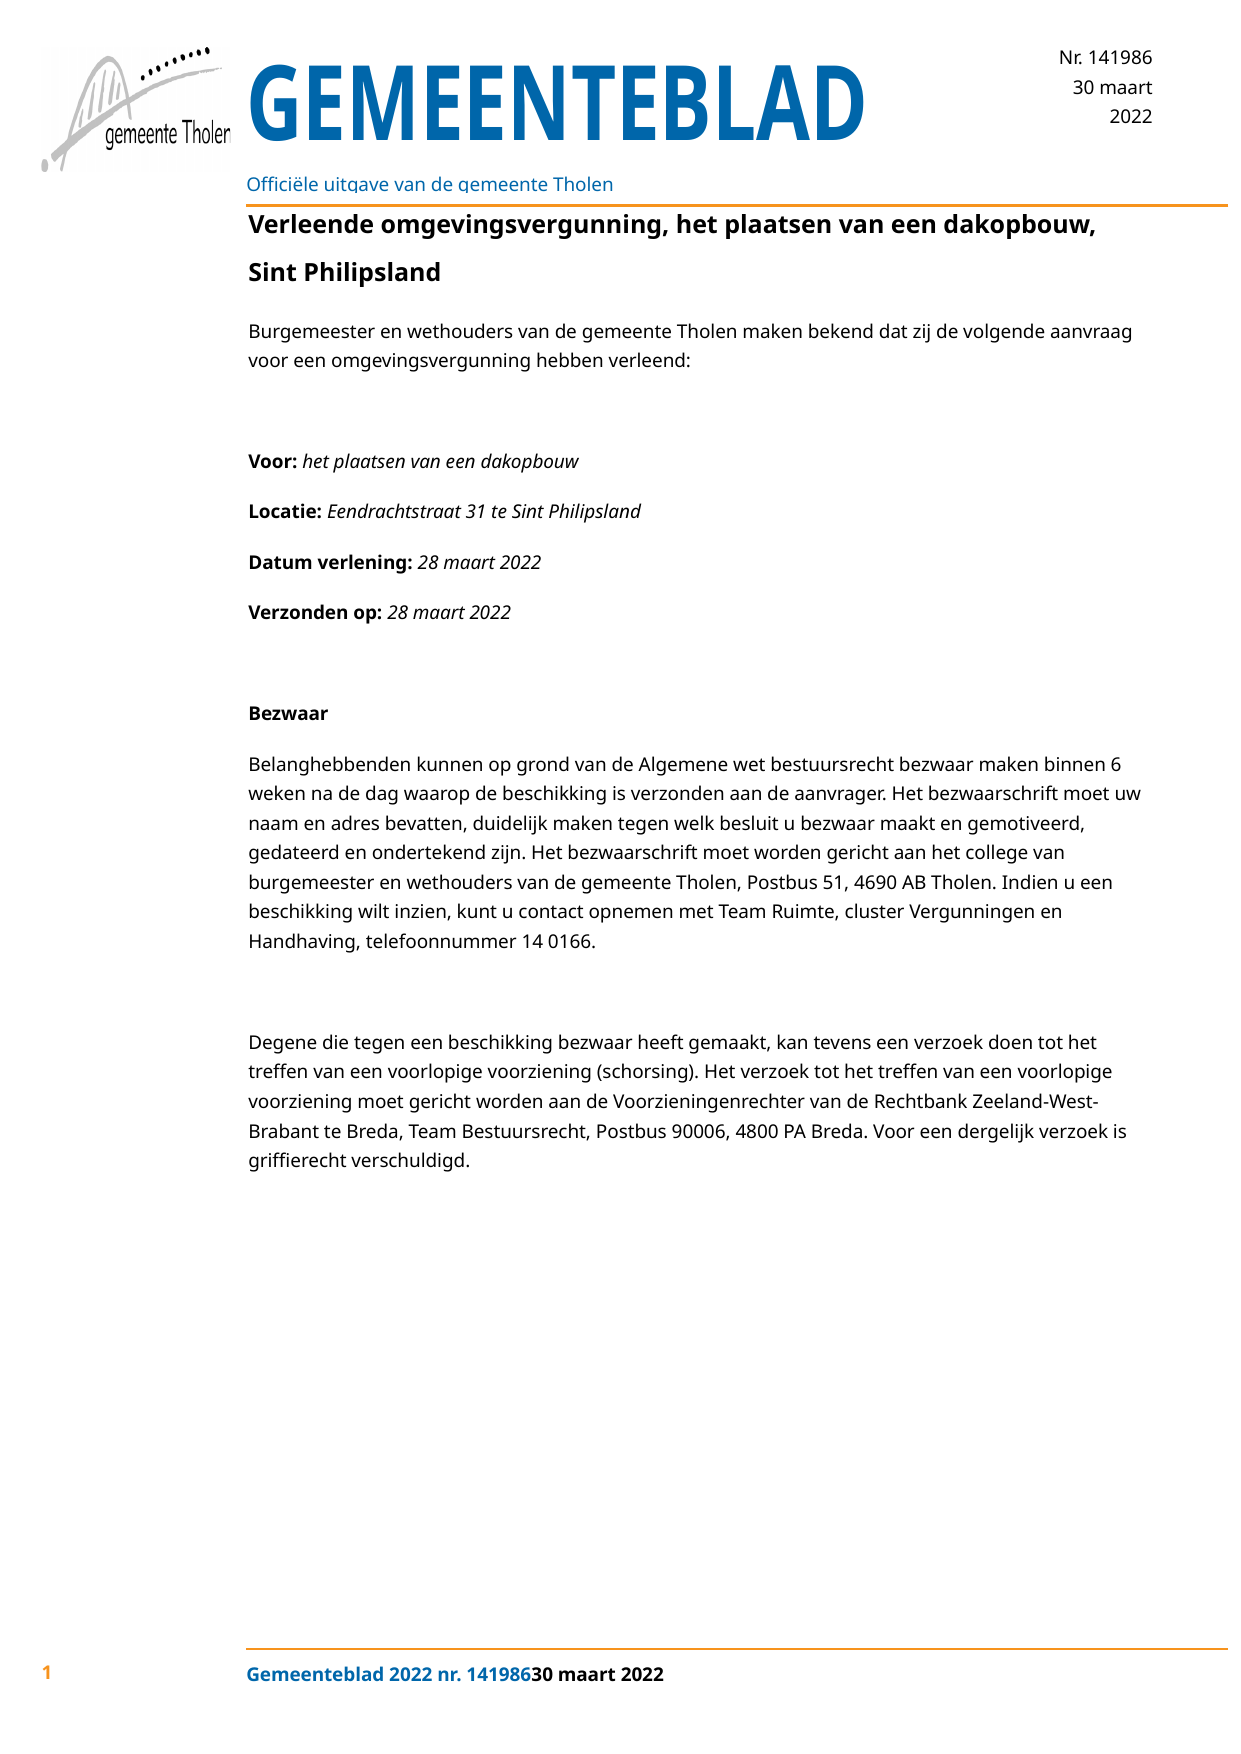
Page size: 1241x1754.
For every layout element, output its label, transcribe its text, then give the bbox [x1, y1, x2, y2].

text Voor: het plaatsen van een dakopbouw [248, 448, 1152, 474]
text Verzonden op: 28 maart 2022 [248, 599, 1152, 625]
text Locatie: Eendrachtstraat 31 te Sint Philipsland [248, 499, 1152, 524]
picture [41, 47, 231, 172]
text Degene die tegen een beschikking bezwaar heeft gemaakt, kan tevens een verzoek doen tot het treffen van een voorlopige voorziening (schorsing). Het verzoek tot het treffen van een voorlopige voorziening moet gericht worden aan de Voorzieningenrechter van de Rechtbank Zeeland-West-Brabant te Breda, Team Bestuursrecht, Postbus 90006, 4800 PA Breda. Voor een dergelijk verzoek is griffierecht verschuldigd. [248, 1029, 1152, 1173]
text Verleende omgevingsvergunning, het plaatsen van een dakopbouw, Sint Philipsland [248, 207, 1152, 288]
text Belanghebbenden kunnen op grond van de Algemene wet bestuursrecht bezwaar maken binnen 6 weken na de dag waarop de beschikking is verzonden aan de aanvrager. Het bezwaarschrift moet uw naam en adres bevatten, duidelijk maken tegen welk besluit u bezwaar maakt en gemotiveerd, gedateerd en ondertekend zijn. Het bezwaarschrift moet worden gericht aan het college van burgemeester en wethouders van de gemeente Tholen, Postbus 51, 4690 AB Tholen. Indien u een beschikking wilt inzien, kunt u contact opnemen met Team Ruimte, cluster Vergunningen en Handhaving, telefoonnummer 14 0166. [248, 751, 1152, 954]
text Burgemeester en wethouders van de gemeente Tholen maken bekend dat zij de volgende aanvraag voor een omgevingsvergunning hebben verleend: [248, 318, 1152, 373]
text Datum verlening: 28 maart 2022 [248, 549, 1152, 575]
text Bezwaar [248, 700, 1152, 726]
